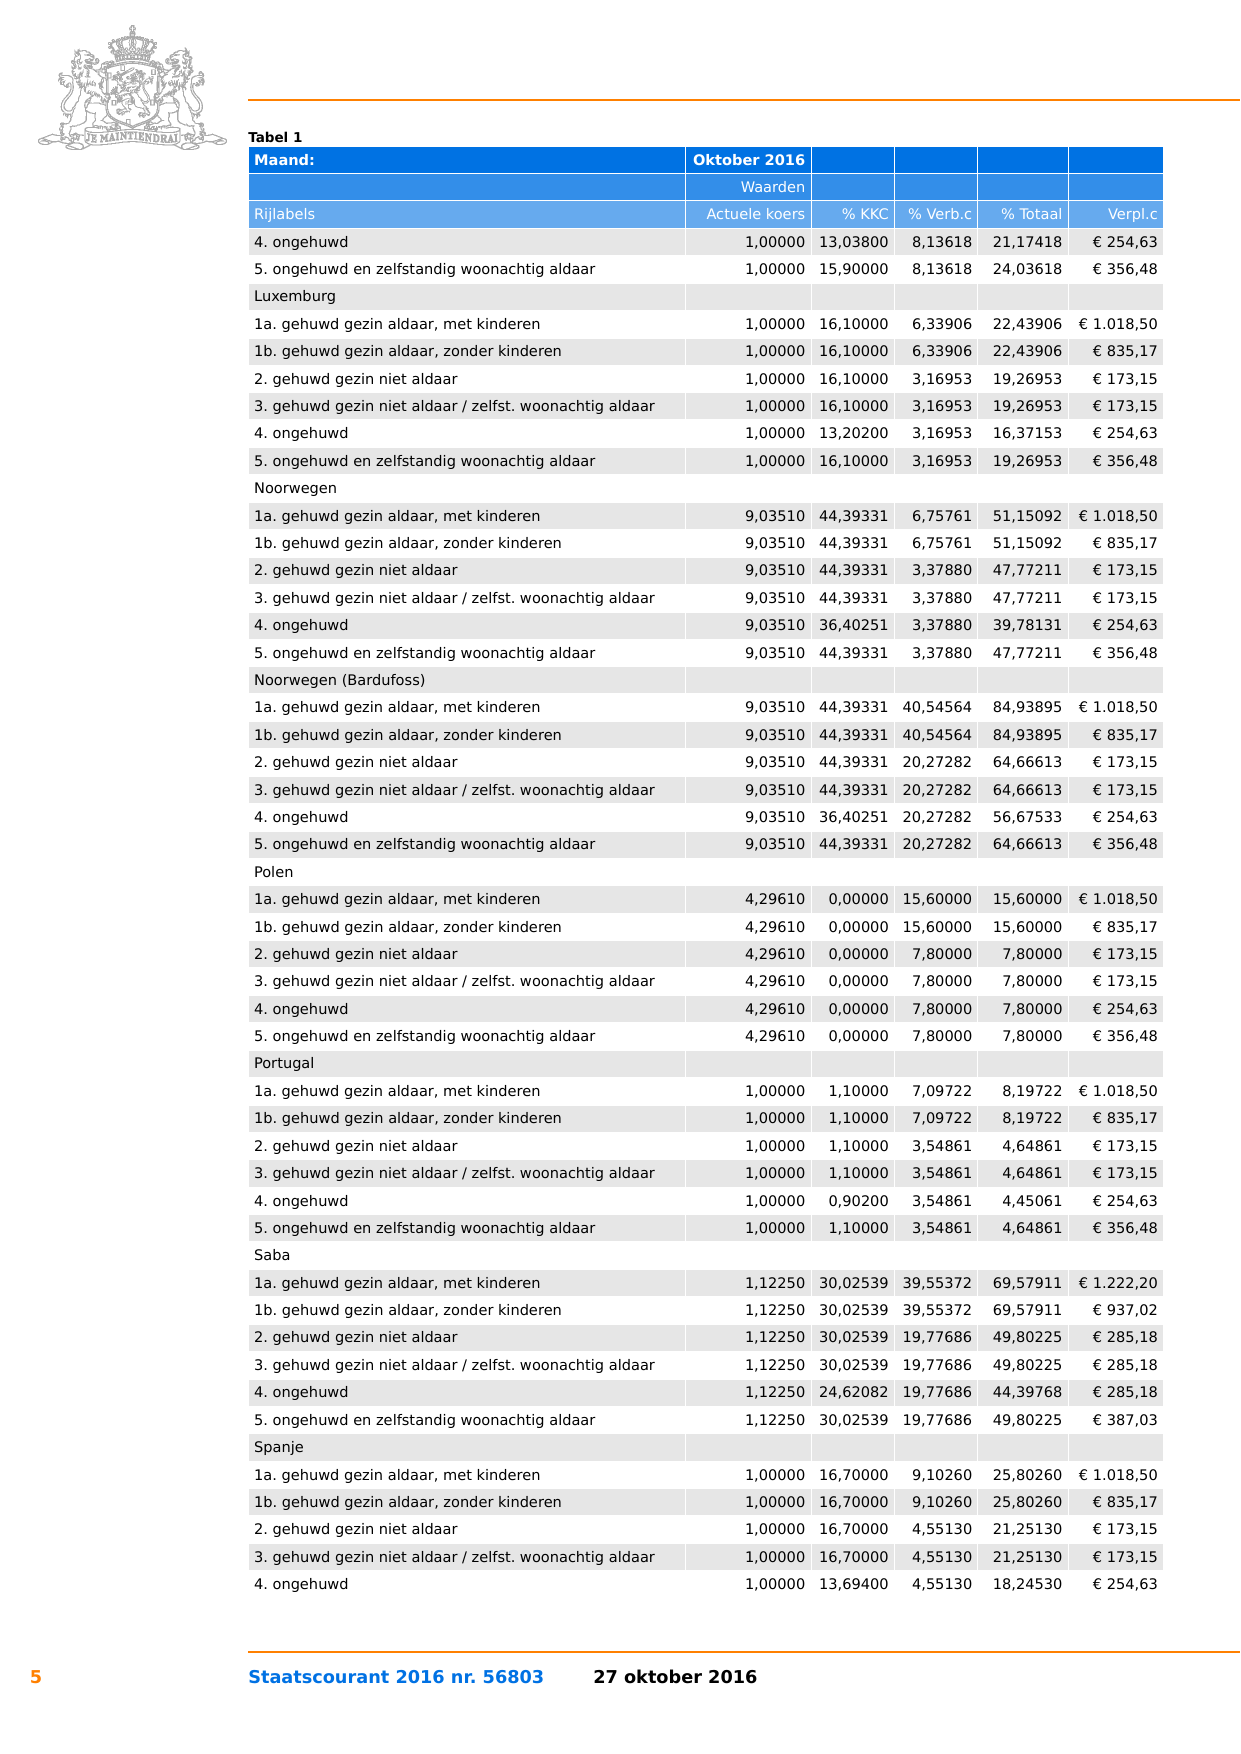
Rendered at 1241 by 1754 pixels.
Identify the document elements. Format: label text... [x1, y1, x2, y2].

table_cell 1a. gehuwd gezin aldaar, met kinderen [249, 886, 685, 913]
table_cell 4. ongehuwd [249, 804, 685, 831]
table_cell 25,80260 [978, 1462, 1068, 1488]
table_cell 19,77686 [895, 1380, 977, 1406]
table_cell 16,10000 [812, 448, 894, 474]
table_cell € 835,17 [1069, 1489, 1163, 1515]
table_cell [978, 1434, 1068, 1461]
table_cell 1,00000 [686, 1516, 811, 1543]
table_cell [895, 174, 977, 200]
table_cell [1069, 859, 1163, 885]
table_cell 9,03510 [686, 832, 811, 858]
table_cell € 254,63 [1069, 996, 1163, 1022]
table_cell 0,00000 [812, 941, 894, 967]
table_cell € 1.018,50 [1069, 1462, 1163, 1488]
table_cell 20,27282 [895, 749, 977, 776]
table_cell 3. gehuwd gezin niet aldaar / zelfst. woonachtig aldaar [249, 585, 685, 611]
table_cell € 173,15 [1069, 777, 1163, 803]
table_cell 44,39331 [812, 530, 894, 557]
table_cell € 173,15 [1069, 366, 1163, 392]
table_cell 64,66613 [978, 777, 1068, 803]
table_cell 7,80000 [895, 941, 977, 967]
table_cell € 173,15 [1069, 749, 1163, 776]
table_cell [895, 667, 977, 693]
table_cell 19,77686 [895, 1407, 977, 1433]
table_cell 1,00000 [686, 1215, 811, 1241]
table_cell 3. gehuwd gezin niet aldaar / zelfst. woonachtig aldaar [249, 1352, 685, 1378]
table_cell 69,57911 [978, 1297, 1068, 1324]
table_cell [895, 859, 977, 885]
table_cell 22,43906 [978, 311, 1068, 337]
table_cell [812, 667, 894, 693]
table_cell 44,39331 [812, 749, 894, 776]
table_cell € 173,15 [1069, 1544, 1163, 1570]
table_cell 7,80000 [895, 1023, 977, 1050]
table_cell 9,03510 [686, 640, 811, 666]
table_cell 3. gehuwd gezin niet aldaar / zelfst. woonachtig aldaar [249, 393, 685, 419]
table_cell 3,16953 [895, 421, 977, 447]
table_cell 0,90200 [812, 1188, 894, 1214]
table_cell 1,12250 [686, 1407, 811, 1433]
table_cell Noorwegen [249, 475, 685, 502]
table_cell 1,12250 [686, 1352, 811, 1378]
table_cell 3. gehuwd gezin niet aldaar / zelfst. woonachtig aldaar [249, 1544, 685, 1570]
table_cell € 173,15 [1069, 1133, 1163, 1159]
table_cell € 1.018,50 [1069, 695, 1163, 721]
table_cell 44,39331 [812, 695, 894, 721]
table_cell 25,80260 [978, 1489, 1068, 1515]
table_cell 1b. gehuwd gezin aldaar, zonder kinderen [249, 339, 685, 365]
table_cell 16,70000 [812, 1516, 894, 1543]
table_cell 9,03510 [686, 585, 811, 611]
table_cell € 356,48 [1069, 448, 1163, 474]
table_cell € 173,15 [1069, 585, 1163, 611]
table_cell 1a. gehuwd gezin aldaar, met kinderen [249, 1462, 685, 1488]
table_cell 19,26953 [978, 393, 1068, 419]
table_cell 0,00000 [812, 969, 894, 995]
table_cell € 173,15 [1069, 1516, 1163, 1543]
table_cell 3. gehuwd gezin niet aldaar / zelfst. woonachtig aldaar [249, 1160, 685, 1187]
table_cell 4,64861 [978, 1215, 1068, 1241]
table_cell 39,55372 [895, 1270, 977, 1296]
table_cell 9,03510 [686, 613, 811, 639]
table_cell [1069, 475, 1163, 502]
table_cell 1a. gehuwd gezin aldaar, met kinderen [249, 503, 685, 529]
table_cell 1,00000 [686, 1571, 811, 1598]
table_cell € 356,48 [1069, 640, 1163, 666]
table_cell 1,00000 [686, 229, 811, 255]
table_cell 2. gehuwd gezin niet aldaar [249, 941, 685, 967]
table_cell 47,77211 [978, 558, 1068, 584]
table_cell 84,93895 [978, 695, 1068, 721]
table_cell € 356,48 [1069, 256, 1163, 283]
table_cell € 254,63 [1069, 229, 1163, 255]
table_cell 1,00000 [686, 1160, 811, 1187]
table_cell 1,12250 [686, 1297, 811, 1324]
table_cell % Verb.c [895, 201, 977, 228]
table_cell 1b. gehuwd gezin aldaar, zonder kinderen [249, 530, 685, 557]
table_cell € 835,17 [1069, 530, 1163, 557]
table_cell [812, 1051, 894, 1077]
table_cell € 1.222,20 [1069, 1270, 1163, 1296]
table_cell 13,03800 [812, 229, 894, 255]
table_cell 5. ongehuwd en zelfstandig woonachtig aldaar [249, 1023, 685, 1050]
table_cell [978, 859, 1068, 885]
table_cell 1,00000 [686, 1106, 811, 1132]
table_cell 1,00000 [686, 339, 811, 365]
table_cell 39,78131 [978, 613, 1068, 639]
table_cell 8,13618 [895, 229, 977, 255]
table_cell 6,75761 [895, 503, 977, 529]
table_cell [978, 147, 1068, 173]
table_cell 1a. gehuwd gezin aldaar, met kinderen [249, 311, 685, 337]
table_cell € 254,63 [1069, 1188, 1163, 1214]
table_cell 16,70000 [812, 1489, 894, 1515]
table_cell [978, 667, 1068, 693]
table_cell 44,39331 [812, 640, 894, 666]
table_cell 39,55372 [895, 1297, 977, 1324]
table_cell 0,00000 [812, 1023, 894, 1050]
table_cell 30,02539 [812, 1352, 894, 1378]
table_cell 3,54861 [895, 1160, 977, 1187]
table_cell 9,03510 [686, 749, 811, 776]
table_cell 7,09722 [895, 1078, 977, 1104]
table_cell Verpl.c [1069, 201, 1163, 228]
table_cell Actuele koers [686, 201, 811, 228]
table_cell 13,69400 [812, 1571, 894, 1598]
table_cell [686, 284, 811, 310]
table_cell [978, 174, 1068, 200]
table_cell 16,10000 [812, 339, 894, 365]
table_cell 21,25130 [978, 1544, 1068, 1570]
table_cell Spanje [249, 1434, 685, 1461]
table_cell 4. ongehuwd [249, 229, 685, 255]
table_cell 7,80000 [978, 996, 1068, 1022]
table_cell 15,60000 [978, 914, 1068, 940]
table_cell 6,75761 [895, 530, 977, 557]
table_cell 0,00000 [812, 886, 894, 913]
table_cell 1,12250 [686, 1380, 811, 1406]
table_cell 13,20200 [812, 421, 894, 447]
table_cell 4. ongehuwd [249, 996, 685, 1022]
table_cell € 1.018,50 [1069, 503, 1163, 529]
table_cell 49,80225 [978, 1407, 1068, 1433]
table_cell 3,54861 [895, 1188, 977, 1214]
table_cell 1,00000 [686, 448, 811, 474]
table_cell [686, 667, 811, 693]
table_cell 44,39331 [812, 722, 894, 748]
table_cell 4,29610 [686, 914, 811, 940]
table_cell € 173,15 [1069, 393, 1163, 419]
table_cell 7,80000 [978, 969, 1068, 995]
table_cell 4,55130 [895, 1516, 977, 1543]
table_cell 8,19722 [978, 1078, 1068, 1104]
table_cell € 285,18 [1069, 1352, 1163, 1378]
table_cell 4,29610 [686, 996, 811, 1022]
table_cell [686, 1051, 811, 1077]
table_cell 44,39331 [812, 558, 894, 584]
table_cell 4,64861 [978, 1160, 1068, 1187]
picture [38, 25, 227, 150]
table_cell 1,12250 [686, 1325, 811, 1351]
table_cell 21,17418 [978, 229, 1068, 255]
table_cell 2. gehuwd gezin niet aldaar [249, 1133, 685, 1159]
table_cell € 254,63 [1069, 421, 1163, 447]
table_cell 30,02539 [812, 1297, 894, 1324]
table_cell 4. ongehuwd [249, 1571, 685, 1598]
table_cell [812, 475, 894, 502]
table_cell 8,13618 [895, 256, 977, 283]
table_cell 2. gehuwd gezin niet aldaar [249, 558, 685, 584]
table_cell 3,54861 [895, 1215, 977, 1241]
table_cell € 254,63 [1069, 804, 1163, 831]
table_cell 1,00000 [686, 421, 811, 447]
table_cell 7,80000 [895, 969, 977, 995]
table_cell € 173,15 [1069, 1160, 1163, 1187]
table_cell 1a. gehuwd gezin aldaar, met kinderen [249, 1078, 685, 1104]
table_cell Luxemburg [249, 284, 685, 310]
table_cell 30,02539 [812, 1270, 894, 1296]
table_cell 44,39768 [978, 1380, 1068, 1406]
table_cell 9,03510 [686, 722, 811, 748]
table_cell 1,00000 [686, 1078, 811, 1104]
table_cell 1,10000 [812, 1106, 894, 1132]
table_cell 49,80225 [978, 1352, 1068, 1378]
table_cell 69,57911 [978, 1270, 1068, 1296]
table_cell [978, 475, 1068, 502]
table_cell 2. gehuwd gezin niet aldaar [249, 366, 685, 392]
table_cell 15,60000 [895, 914, 977, 940]
table_cell € 387,03 [1069, 1407, 1163, 1433]
table_cell 15,60000 [978, 886, 1068, 913]
table_cell 19,26953 [978, 366, 1068, 392]
table_cell 44,39331 [812, 832, 894, 858]
table_cell 5. ongehuwd en zelfstandig woonachtig aldaar [249, 1215, 685, 1241]
table_cell 51,15092 [978, 530, 1068, 557]
table_cell € 835,17 [1069, 914, 1163, 940]
table_cell 4,29610 [686, 941, 811, 967]
table_cell 1,00000 [686, 1489, 811, 1515]
table_cell Saba [249, 1243, 685, 1269]
table_cell 3. gehuwd gezin niet aldaar / zelfst. woonachtig aldaar [249, 969, 685, 995]
table_cell % KKC [812, 201, 894, 228]
table_cell 19,26953 [978, 448, 1068, 474]
table_cell 0,00000 [812, 996, 894, 1022]
table_cell [978, 1243, 1068, 1269]
table_cell 19,77686 [895, 1325, 977, 1351]
table_cell Noorwegen (Bardufoss) [249, 667, 685, 693]
table_cell [1069, 1434, 1163, 1461]
table_cell [686, 859, 811, 885]
table_cell € 285,18 [1069, 1380, 1163, 1406]
table_cell 5. ongehuwd en zelfstandig woonachtig aldaar [249, 256, 685, 283]
table_cell 9,03510 [686, 558, 811, 584]
table_cell 9,03510 [686, 777, 811, 803]
table_cell 16,70000 [812, 1544, 894, 1570]
table_cell 47,77211 [978, 585, 1068, 611]
table_cell 3,54861 [895, 1133, 977, 1159]
table_cell [686, 1243, 811, 1269]
table_cell 4,45061 [978, 1188, 1068, 1214]
table_cell 1,10000 [812, 1160, 894, 1187]
table_cell 44,39331 [812, 585, 894, 611]
table_cell 3,37880 [895, 613, 977, 639]
table_cell 1,00000 [686, 393, 811, 419]
table_cell 9,03510 [686, 530, 811, 557]
table_cell 9,10260 [895, 1462, 977, 1488]
table_cell Maand: [249, 147, 685, 173]
table_cell 7,09722 [895, 1106, 977, 1132]
table_cell 18,24530 [978, 1571, 1068, 1598]
table_cell 36,40251 [812, 804, 894, 831]
table_cell [812, 1243, 894, 1269]
table_cell [978, 1051, 1068, 1077]
table_cell Oktober 2016 [686, 147, 811, 173]
table_cell 30,02539 [812, 1325, 894, 1351]
table_cell 3,16953 [895, 393, 977, 419]
table_cell 3,16953 [895, 366, 977, 392]
table_cell 1,10000 [812, 1215, 894, 1241]
table_cell 47,77211 [978, 640, 1068, 666]
table_cell 20,27282 [895, 777, 977, 803]
table_cell 4,29610 [686, 886, 811, 913]
table_cell 24,62082 [812, 1380, 894, 1406]
table_cell Waarden [686, 174, 811, 200]
table_cell 9,03510 [686, 804, 811, 831]
table_cell 5. ongehuwd en zelfstandig woonachtig aldaar [249, 832, 685, 858]
table_cell [1069, 1051, 1163, 1077]
table_cell € 835,17 [1069, 339, 1163, 365]
table_cell € 1.018,50 [1069, 886, 1163, 913]
table_cell 40,54564 [895, 722, 977, 748]
table_cell 16,10000 [812, 366, 894, 392]
table_cell 5. ongehuwd en zelfstandig woonachtig aldaar [249, 448, 685, 474]
table_cell 1a. gehuwd gezin aldaar, met kinderen [249, 1270, 685, 1296]
table_cell € 835,17 [1069, 1106, 1163, 1132]
table_cell 4. ongehuwd [249, 421, 685, 447]
table_cell 9,10260 [895, 1489, 977, 1515]
table_cell 4. ongehuwd [249, 1380, 685, 1406]
table_cell 44,39331 [812, 503, 894, 529]
table_cell [895, 1434, 977, 1461]
table_cell [249, 174, 685, 200]
table_cell 20,27282 [895, 832, 977, 858]
table_cell 3,37880 [895, 585, 977, 611]
table_cell € 356,48 [1069, 1023, 1163, 1050]
table_cell [895, 1051, 977, 1077]
table_cell [1069, 1243, 1163, 1269]
table_cell [812, 147, 894, 173]
table_cell 7,80000 [978, 1023, 1068, 1050]
table_cell [895, 1243, 977, 1269]
table_cell 4,29610 [686, 1023, 811, 1050]
table_cell 16,37153 [978, 421, 1068, 447]
table_cell Rijlabels [249, 201, 685, 228]
table_cell [686, 1434, 811, 1461]
table_cell 1b. gehuwd gezin aldaar, zonder kinderen [249, 1489, 685, 1515]
table_cell [895, 475, 977, 502]
table_cell € 173,15 [1069, 969, 1163, 995]
table_cell 3,37880 [895, 640, 977, 666]
table_cell [812, 859, 894, 885]
table_cell 15,90000 [812, 256, 894, 283]
table_cell 64,66613 [978, 832, 1068, 858]
table_cell 15,60000 [895, 886, 977, 913]
table_cell [1069, 284, 1163, 310]
table_cell € 254,63 [1069, 613, 1163, 639]
table_cell 4,29610 [686, 969, 811, 995]
table_cell 6,33906 [895, 311, 977, 337]
table_cell Portugal [249, 1051, 685, 1077]
table_cell 3,37880 [895, 558, 977, 584]
table_cell 1b. gehuwd gezin aldaar, zonder kinderen [249, 1106, 685, 1132]
table_cell 6,33906 [895, 339, 977, 365]
table_cell 4,55130 [895, 1544, 977, 1570]
table_cell 36,40251 [812, 613, 894, 639]
table_cell Polen [249, 859, 685, 885]
table_cell 1,00000 [686, 1133, 811, 1159]
table_cell 22,43906 [978, 339, 1068, 365]
table_header Tabel 1 [248, 130, 1163, 146]
table_cell 5. ongehuwd en zelfstandig woonachtig aldaar [249, 1407, 685, 1433]
table_cell 0,00000 [812, 914, 894, 940]
table_cell 8,19722 [978, 1106, 1068, 1132]
table_cell 19,77686 [895, 1352, 977, 1378]
table_cell % Totaal [978, 201, 1068, 228]
table_cell 16,10000 [812, 393, 894, 419]
table_cell € 1.018,50 [1069, 1078, 1163, 1104]
table_cell 3,16953 [895, 448, 977, 474]
table_cell 1b. gehuwd gezin aldaar, zonder kinderen [249, 722, 685, 748]
table_cell 4,64861 [978, 1133, 1068, 1159]
table_cell [1069, 174, 1163, 200]
table_cell 3. gehuwd gezin niet aldaar / zelfst. woonachtig aldaar [249, 777, 685, 803]
table_cell 40,54564 [895, 695, 977, 721]
table_cell 9,03510 [686, 503, 811, 529]
table_cell 16,70000 [812, 1462, 894, 1488]
table_cell € 1.018,50 [1069, 311, 1163, 337]
table_cell 2. gehuwd gezin niet aldaar [249, 749, 685, 776]
table_cell [812, 174, 894, 200]
table_cell 1b. gehuwd gezin aldaar, zonder kinderen [249, 914, 685, 940]
table_cell 4. ongehuwd [249, 613, 685, 639]
table_cell 2. gehuwd gezin niet aldaar [249, 1325, 685, 1351]
table_cell 1,00000 [686, 311, 811, 337]
table_cell 20,27282 [895, 804, 977, 831]
table_cell 9,03510 [686, 695, 811, 721]
table_cell [978, 284, 1068, 310]
table_cell 56,67533 [978, 804, 1068, 831]
table_cell [812, 1434, 894, 1461]
table_cell 84,93895 [978, 722, 1068, 748]
table_cell 1,00000 [686, 1188, 811, 1214]
table_cell 7,80000 [978, 941, 1068, 967]
table_cell 49,80225 [978, 1325, 1068, 1351]
table_cell 4. ongehuwd [249, 1188, 685, 1214]
table_cell 1a. gehuwd gezin aldaar, met kinderen [249, 695, 685, 721]
table_cell [895, 284, 977, 310]
table_cell 4,55130 [895, 1571, 977, 1598]
table_cell 44,39331 [812, 777, 894, 803]
table_cell 7,80000 [895, 996, 977, 1022]
table_cell € 356,48 [1069, 1215, 1163, 1241]
table_cell € 285,18 [1069, 1325, 1163, 1351]
table_cell 24,03618 [978, 256, 1068, 283]
table_cell € 356,48 [1069, 832, 1163, 858]
table_cell 1,00000 [686, 366, 811, 392]
table_cell € 835,17 [1069, 722, 1163, 748]
table_cell 16,10000 [812, 311, 894, 337]
table_cell 64,66613 [978, 749, 1068, 776]
table_cell 1,00000 [686, 1462, 811, 1488]
table_cell 5. ongehuwd en zelfstandig woonachtig aldaar [249, 640, 685, 666]
table_cell 51,15092 [978, 503, 1068, 529]
table_cell [1069, 147, 1163, 173]
table_cell 1,10000 [812, 1133, 894, 1159]
table_cell [812, 284, 894, 310]
table_cell [1069, 667, 1163, 693]
table_cell 2. gehuwd gezin niet aldaar [249, 1516, 685, 1543]
table_cell 1b. gehuwd gezin aldaar, zonder kinderen [249, 1297, 685, 1324]
table_cell [895, 147, 977, 173]
table_cell € 173,15 [1069, 558, 1163, 584]
table_cell 1,10000 [812, 1078, 894, 1104]
table_cell 1,00000 [686, 256, 811, 283]
table_cell 1,12250 [686, 1270, 811, 1296]
table_cell € 173,15 [1069, 941, 1163, 967]
table_cell € 254,63 [1069, 1571, 1163, 1598]
table_cell 21,25130 [978, 1516, 1068, 1543]
table_cell 30,02539 [812, 1407, 894, 1433]
table_cell 1,00000 [686, 1544, 811, 1570]
table_cell € 937,02 [1069, 1297, 1163, 1324]
table_cell [686, 475, 811, 502]
